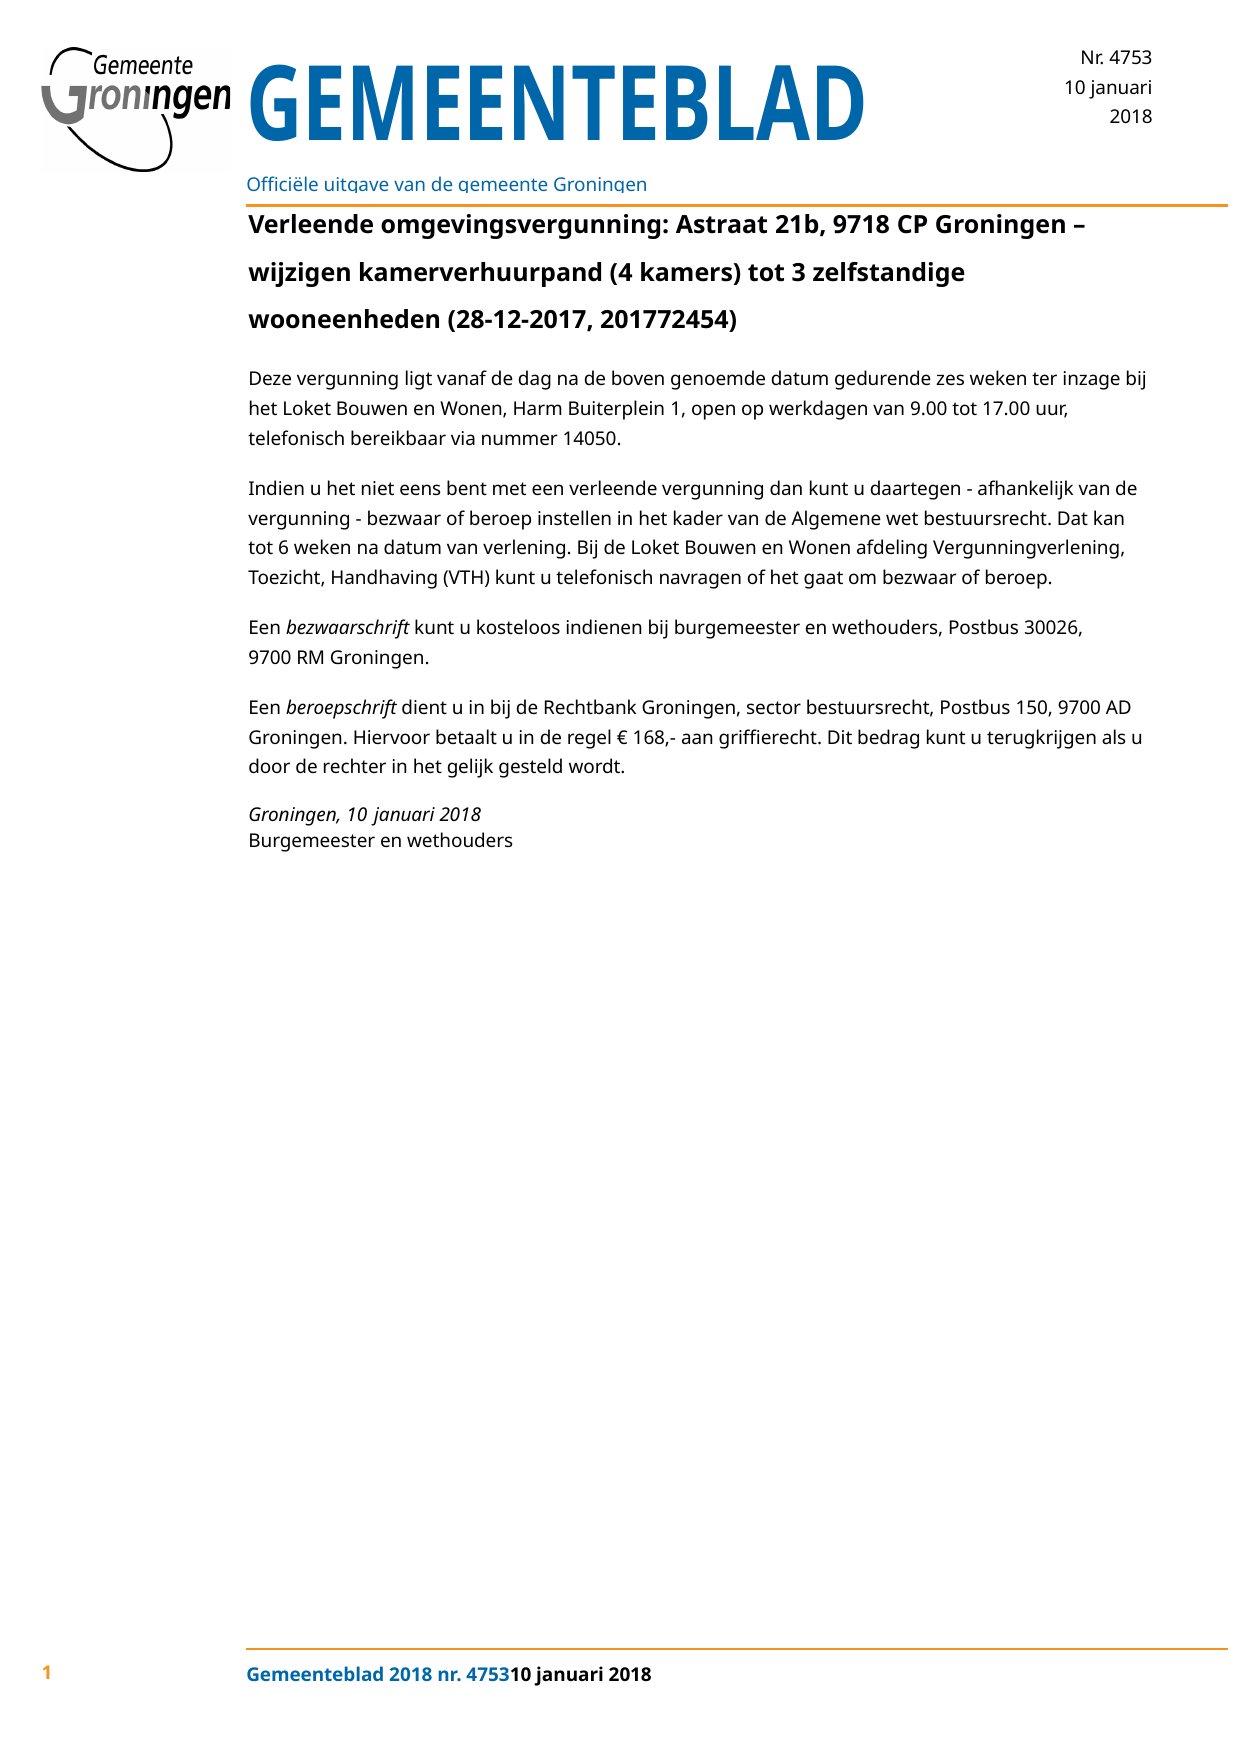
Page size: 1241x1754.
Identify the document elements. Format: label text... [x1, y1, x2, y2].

text Burgemeester en wethouders [248, 827, 1152, 853]
text Een beroepschrift dient u in bij de Rechtbank Groningen, sector bestuursrecht, Postbus 150, 9700 AD Groningen. Hiervoor betaalt u in de regel € 168,- aan griffierecht. Dit bedrag kunt u terugkrijgen als u door de rechter in het gelijk gesteld wordt. [248, 694, 1152, 779]
text Indien u het niet eens bent met een verleende vergunning dan kunt u daartegen - afhankelijk van de vergunning - bezwaar of beroep instellen in het kader van de Algemene wet bestuursrecht. Dat kan tot 6 weken na datum van verlening. Bij de Loket Bouwen en Wonen afdeling Vergunningverlening, Toezicht, Handhaving (VTH) kunt u telefonisch navragen of het gaat om bezwaar of beroep. [248, 475, 1152, 589]
picture [41, 47, 231, 172]
text Deze vergunning ligt vanaf de dag na de boven genoemde datum gedurende zes weken ter inzage bij het Loket Bouwen en Wonen, Harm Buiterplein 1, open op werkdagen van 9.00 tot 17.00 uur, telefonisch bereikbaar via nummer 14050. [248, 366, 1152, 450]
text Groningen, 10 januari 2018 [248, 801, 1152, 827]
text Verleende omgevingsvergunning: Astraat 21b, 9718 CP Groningen – wijzigen kamerverhuurpand (4 kamers) tot 3 zelfstandige wooneenheden (28-12-2017, 201772454) [248, 207, 1152, 336]
text Een bezwaarschrift kunt u kosteloos indienen bij burgemeester en wethouders, Postbus 30026, 9700 RM Groningen. [248, 614, 1152, 669]
